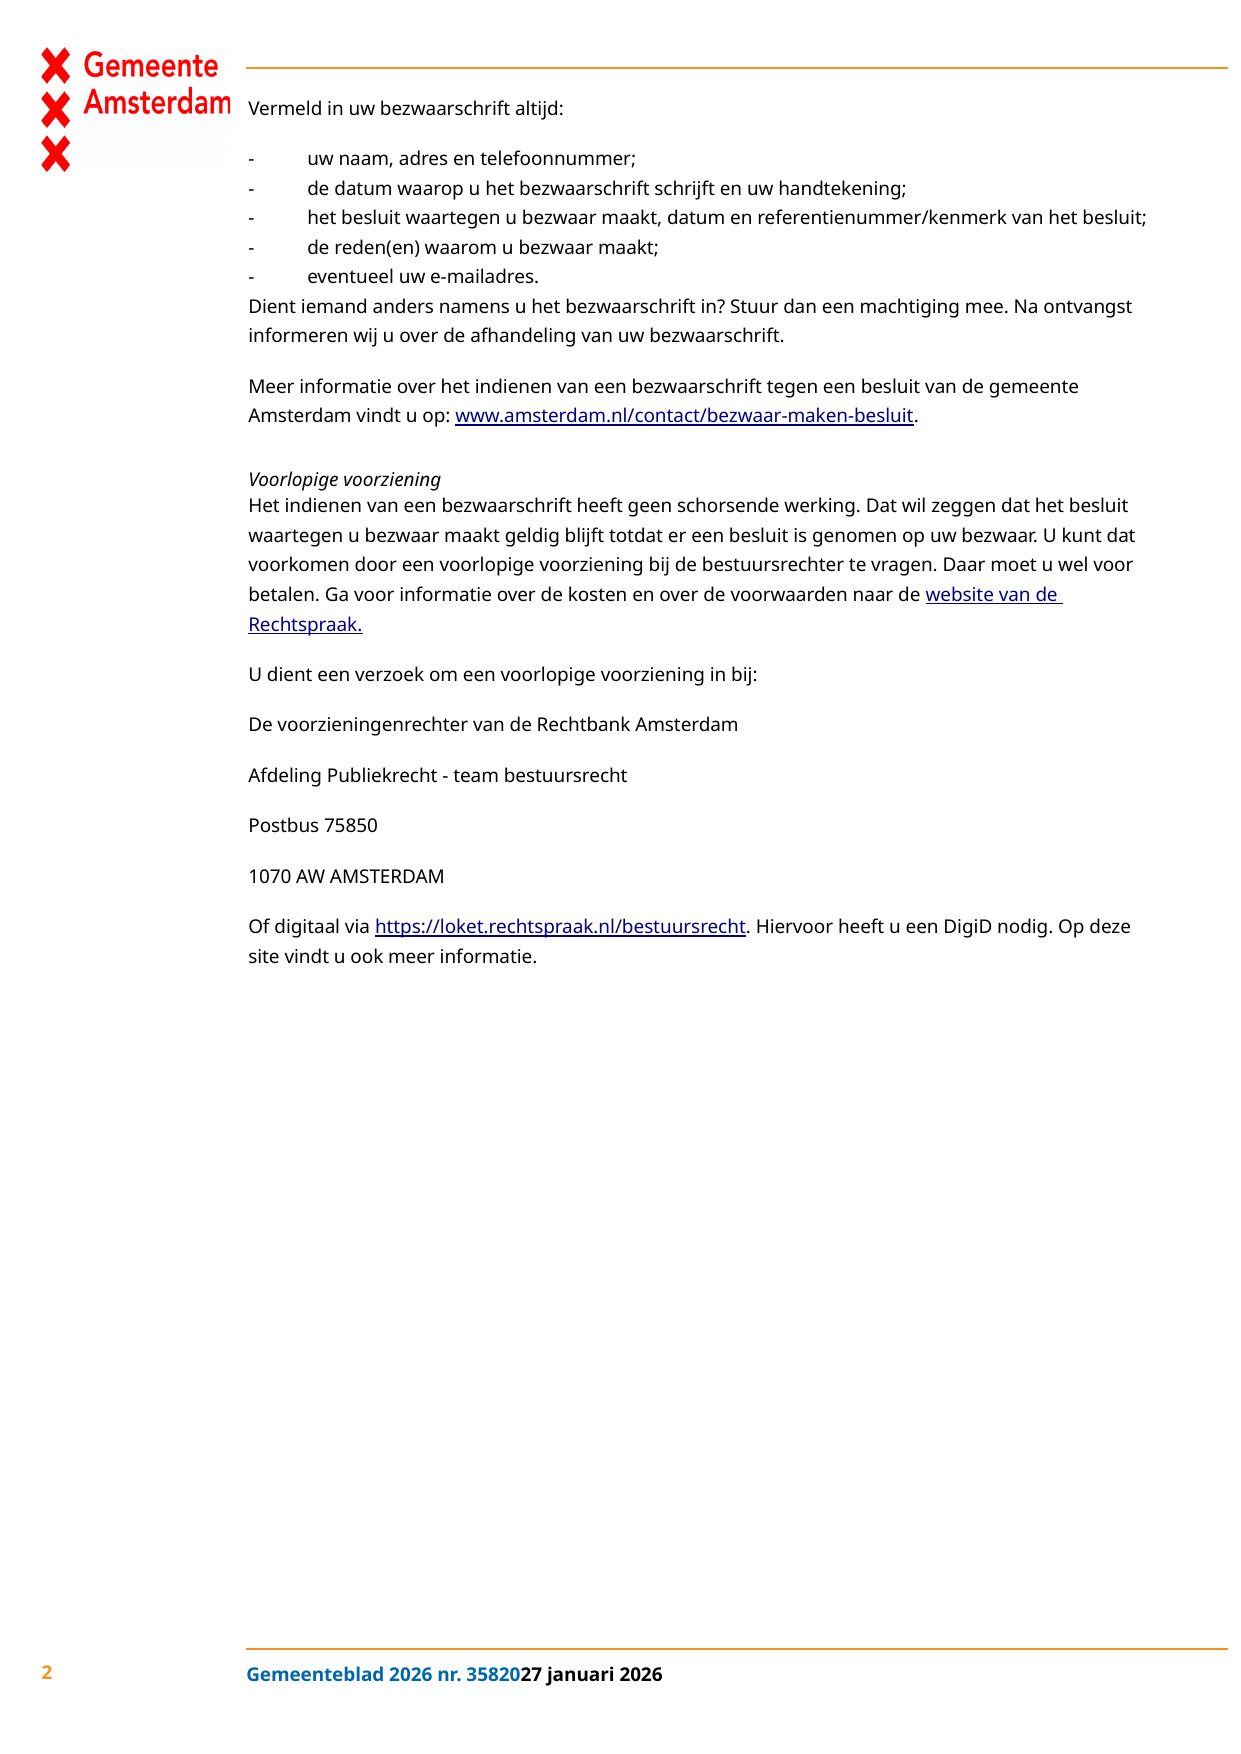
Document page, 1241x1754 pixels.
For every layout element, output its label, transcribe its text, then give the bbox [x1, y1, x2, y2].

list de datum waarop u het bezwaarschrift schrijft en uw handtekening; [248, 175, 1152, 201]
text Postbus 75850 [248, 812, 1152, 838]
text Of digitaal via https://loket.rechtspraak.nl/bestuursrecht. Hiervoor heeft u een DigiD nodig. Op deze site vindt u ook meer informatie. [248, 913, 1152, 968]
text U dient een verzoek om een voorlopige voorziening in bij: [248, 661, 1152, 687]
text Vermeld in uw bezwaarschrift altijd: [248, 95, 1152, 121]
text Voorlopige voorziening [248, 467, 1152, 492]
list het besluit waartegen u bezwaar maakt, datum en referentienummer/kenmerk van het besluit; [248, 204, 1152, 230]
text De voorzieningenrechter van de Rechtbank Amsterdam [248, 712, 1152, 737]
picture [41, 47, 231, 172]
text Afdeling Publiekrecht - team bestuursrecht [248, 762, 1152, 788]
text Het indienen van een bezwaarschrift heeft geen schorsende werking. Dat wil zeggen dat het besluit waartegen u bezwaar maakt geldig blijft totdat er een besluit is genomen op uw bezwaar. U kunt dat voorkomen door een voorlopige voorziening bij de bestuursrechter te vragen. Daar moet u wel voor betalen. Ga voor informatie over de kosten en over de voorwaarden naar de website van de Rechtspraak. [248, 492, 1152, 636]
list uw naam, adres en telefoonnummer; [248, 145, 1152, 171]
text Dient iemand anders namens u het bezwaarschrift in? Stuur dan een machtiging mee. Na ontvangst informeren wij u over de afhandeling van uw bezwaarschrift. [248, 293, 1152, 348]
list eventueel uw e-mailadres. [248, 263, 1152, 289]
text Meer informatie over het indienen van een bezwaarschrift tegen een besluit van de gemeente Amsterdam vindt u op: www.amsterdam.nl/contact/bezwaar-maken-besluit. [248, 373, 1152, 428]
list de reden(en) waarom u bezwaar maakt; [248, 234, 1152, 260]
text 1070 AW AMSTERDAM [248, 863, 1152, 888]
